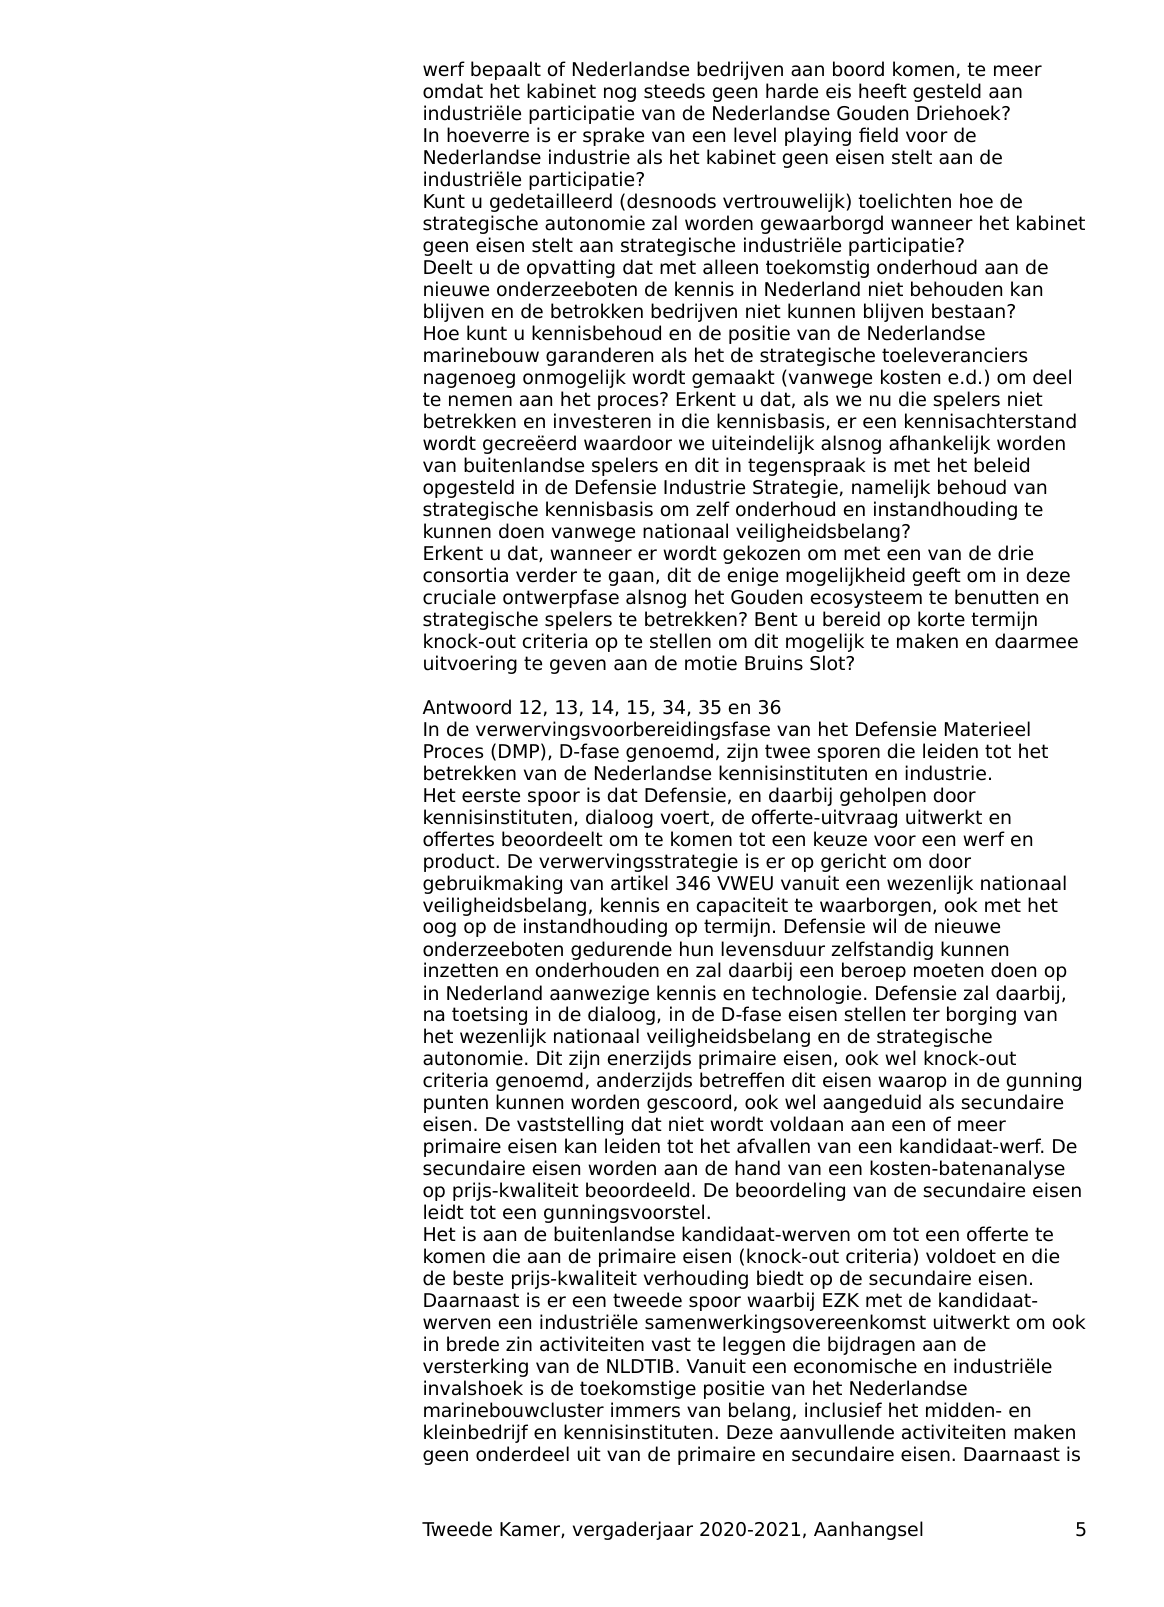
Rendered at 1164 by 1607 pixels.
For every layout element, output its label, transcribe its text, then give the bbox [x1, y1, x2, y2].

text Antwoord 12, 13, 14, 15, 34, 35 en 36 [422, 697, 1087, 719]
text Deelt u de opvatting dat met alleen toekomstig onderhoud aan de nieuwe onderzeeboten de kennis in Nederland niet behouden kan blijven en de betrokken bedrijven niet kunnen blijven bestaan? [422, 257, 1087, 323]
text Daarnaast is er een tweede spoor waarbij EZK met de kandidaat-werven een industriële samenwerkingsovereenkomst uitwerkt om ook in brede zin activiteiten vast te leggen die bijdragen aan de versterking van de NLDTIB. Vanuit een economische en industriële invalshoek is de toekomstige positie van het Nederlandse marinebouwcluster immers van belang, inclusief het midden- en kleinbedrijf en kennisinstituten. Deze aanvullende activiteiten maken geen onderdeel uit van de primaire en secundaire eisen. Daarnaast is [422, 1290, 1087, 1466]
text In hoeverre is er sprake van een level playing field voor de Nederlandse industrie als het kabinet geen eisen stelt aan de industriële participatie? [422, 125, 1087, 191]
text Erkent u dat, wanneer er wordt gekozen om met een van de drie consortia verder te gaan, dit de enige mogelijkheid geeft om in deze cruciale ontwerpfase alsnog het Gouden ecosysteem te benutten en strategische spelers te betrekken? Bent u bereid op korte termijn knock-out criteria op te stellen om dit mogelijk te maken en daarmee uitvoering te geven aan de motie Bruins Slot? [422, 543, 1087, 674]
text Het eerste spoor is dat Defensie, en daarbij geholpen door kennisinstituten, dialoog voert, de offerte-uitvraag uitwerkt en offertes beoordeelt om te komen tot een keuze voor een werf en product. De verwervingsstrategie is er op gericht om door gebruikmaking van artikel 346 VWEU vanuit een wezenlijk nationaal veiligheidsbelang, kennis en capaciteit te waarborgen, ook met het oog op de instandhouding op termijn. Defensie wil de nieuwe onderzeeboten gedurende hun levensduur zelfstandig kunnen inzetten en onderhouden en zal daarbij een beroep moeten doen op in Nederland aanwezige kennis en technologie. Defensie zal daarbij, na toetsing in de dialoog, in de D-fase eisen stellen ter borging van het wezenlijk nationaal veiligheidsbelang en de strategische autonomie. Dit zijn enerzijds primaire eisen, ook wel knock-out criteria genoemd, anderzijds betreffen dit eisen waarop in de gunning punten kunnen worden gescoord, ook wel aangeduid als secundaire eisen. De vaststelling dat niet wordt voldaan aan een of meer primaire eisen kan leiden tot het afvallen van een kandidaat-werf. De secundaire eisen worden aan de hand van een kosten-batenanalyse op prijs-kwaliteit beoordeeld. De beoordeling van de secundaire eisen leidt tot een gunningsvoorstel. [422, 784, 1087, 1224]
text Het is aan de buitenlandse kandidaat-werven om tot een offerte te komen die aan de primaire eisen (knock-out criteria) voldoet en die de beste prijs-kwaliteit verhouding biedt op de secundaire eisen. [422, 1224, 1087, 1290]
text werf bepaalt of Nederlandse bedrijven aan boord komen, te meer omdat het kabinet nog steeds geen harde eis heeft gesteld aan industriële participatie van de Nederlandse Gouden Driehoek? [422, 59, 1087, 125]
text In de verwervingsvoorbereidingsfase van het Defensie Materieel Proces (DMP), D-fase genoemd, zijn twee sporen die leiden tot het betrekken van de Nederlandse kennisinstituten en industrie. [422, 719, 1087, 784]
text Kunt u gedetailleerd (desnoods vertrouwelijk) toelichten hoe de strategische autonomie zal worden gewaarborgd wanneer het kabinet geen eisen stelt aan strategische industriële participatie? [422, 191, 1087, 257]
text Hoe kunt u kennisbehoud en de positie van de Nederlandse marinebouw garanderen als het de strategische toeleveranciers nagenoeg onmogelijk wordt gemaakt (vanwege kosten e.d.) om deel te nemen aan het proces? Erkent u dat, als we nu die spelers niet betrekken en investeren in die kennisbasis, er een kennisachterstand wordt gecreëerd waardoor we uiteindelijk alsnog afhankelijk worden van buitenlandse spelers en dit in tegenspraak is met het beleid opgesteld in de Defensie Industrie Strategie, namelijk behoud van strategische kennisbasis om zelf onderhoud en instandhouding te kunnen doen vanwege nationaal veiligheidsbelang? [422, 323, 1087, 543]
